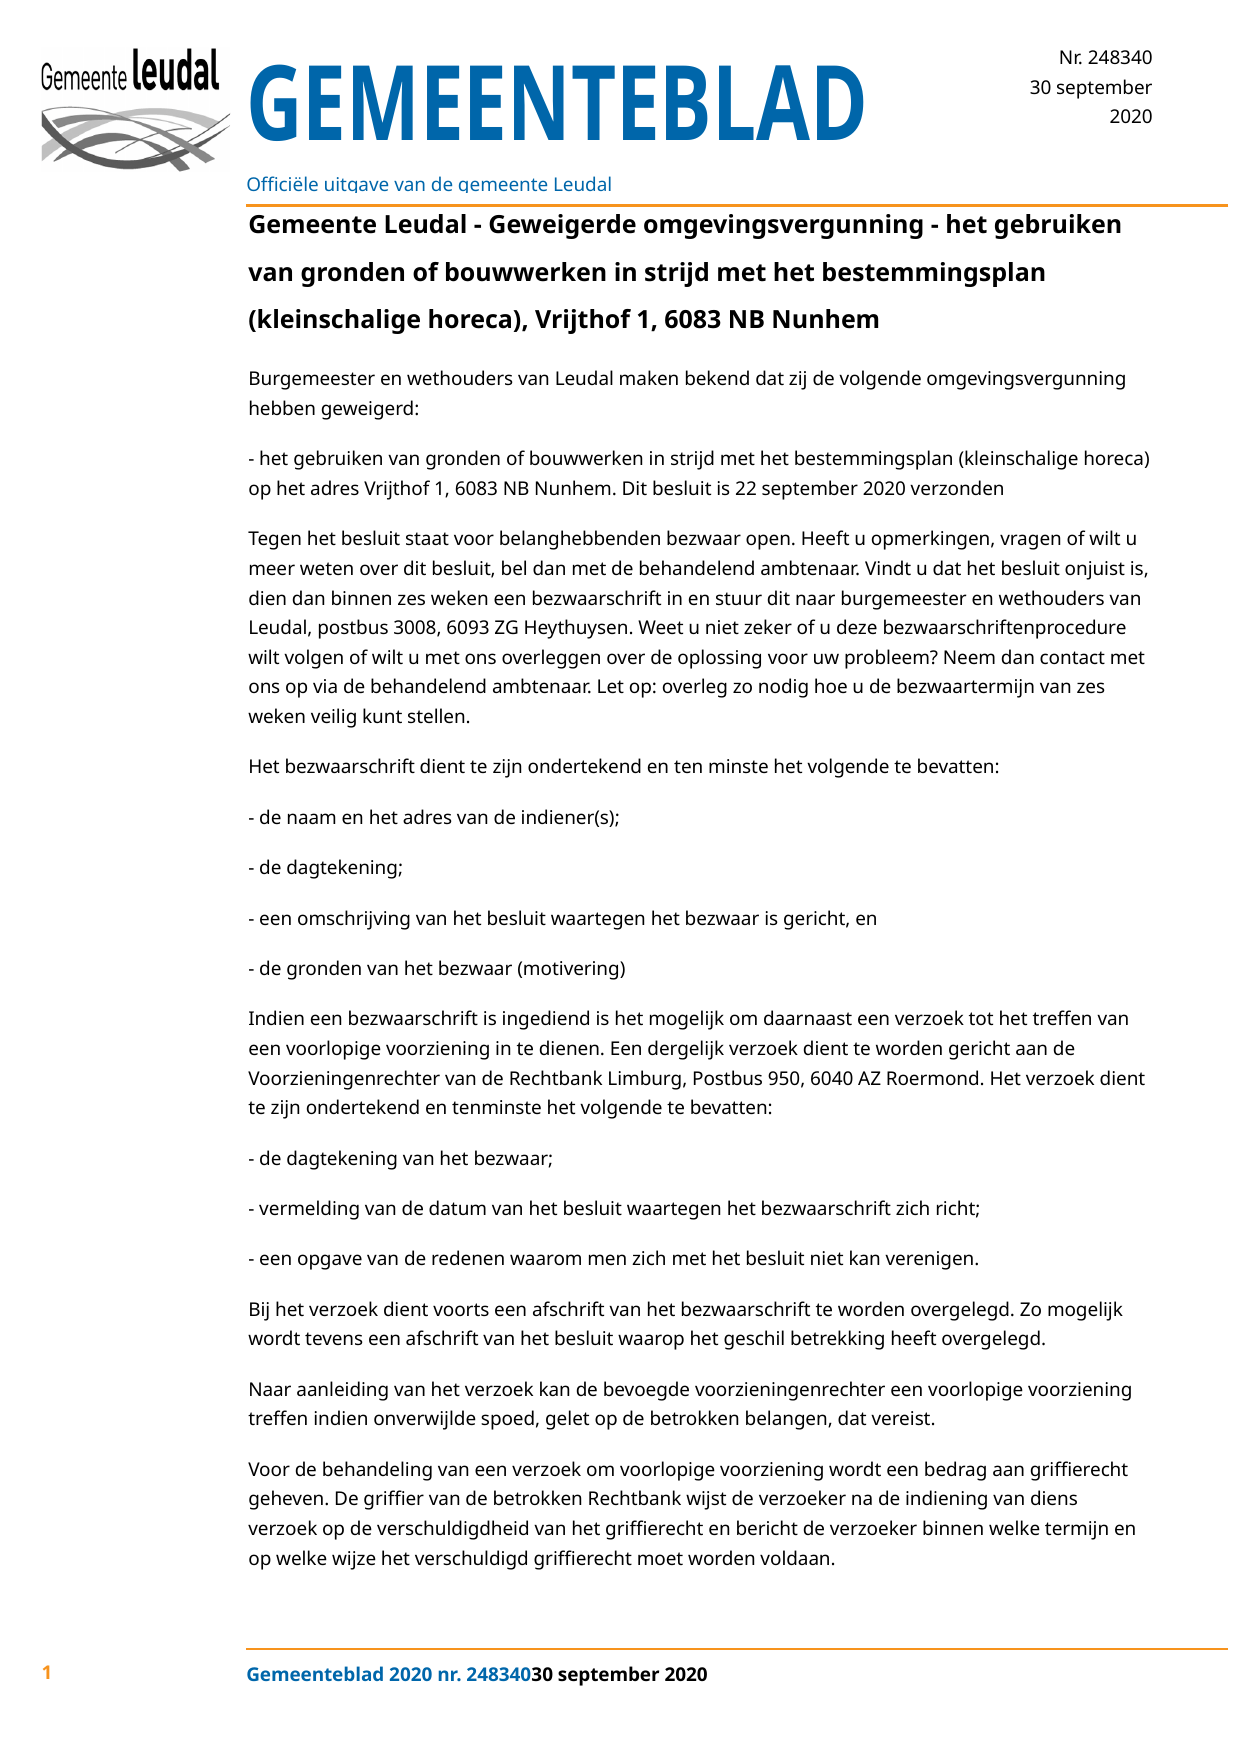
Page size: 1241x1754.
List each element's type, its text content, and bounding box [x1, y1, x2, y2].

text Gemeente Leudal - Geweigerde omgevingsvergunning - het gebruiken van gronden of bouwwerken in strijd met het bestemmingsplan (kleinschalige horeca), Vrijthof 1, 6083 NB Nunhem [248, 207, 1152, 336]
text Tegen het besluit staat voor belanghebbenden bezwaar open. Heeft u opmerkingen, vragen of wilt u meer weten over dit besluit, bel dan met de behandelend ambtenaar. Vindt u dat het besluit onjuist is, dien dan binnen zes weken een bezwaarschrift in en stuur dit naar burgemeester en wethouders van Leudal, postbus 3008, 6093 ZG Heythuysen. Weet u niet zeker of u deze bezwaarschriftenprocedure wilt volgen of wilt u met ons overleggen over de oplossing voor uw probleem? Neem dan contact met ons op via de behandelend ambtenaar. Let op: overleg zo nodig hoe u de bezwaartermijn van zes weken veilig kunt stellen. [248, 526, 1152, 729]
picture [41, 47, 231, 172]
text Naar aanleiding van het verzoek kan de bevoegde voorzieningenrechter een voorlopige voorziening treffen indien onverwijlde spoed, gelet op de betrokken belangen, dat vereist. [248, 1376, 1152, 1431]
text - het gebruiken van gronden of bouwwerken in strijd met het bestemmingsplan (kleinschalige horeca) op het adres Vrijthof 1, 6083 NB Nunhem. Dit besluit is 22 september 2020 verzonden [248, 446, 1152, 501]
text Bij het verzoek dient voorts een afschrift van het bezwaarschrift te worden overgelegd. Zo mogelijk wordt tevens een afschrift van het besluit waarop het geschil betrekking heeft overgelegd. [248, 1296, 1152, 1351]
text - een omschrijving van het besluit waartegen het bezwaar is gericht, en [248, 905, 1152, 930]
text - een opgave van de redenen waarom men zich met het besluit niet kan verenigen. [248, 1246, 1152, 1271]
text Het bezwaarschrift dient te zijn ondertekend en ten minste het volgende te bevatten: [248, 753, 1152, 779]
text - de gronden van het bezwaar (motivering) [248, 955, 1152, 981]
text Indien een bezwaarschrift is ingediend is het mogelijk om daarnaast een verzoek tot het treffen van een voorlopige voorziening in te dienen. Een dergelijk verzoek dient te worden gericht aan de Voorzieningenrechter van de Rechtbank Limburg, Postbus 950, 6040 AZ Roermond. Het verzoek dient te zijn ondertekend en tenminste het volgende te bevatten: [248, 1006, 1152, 1120]
text Voor de behandeling van een verzoek om voorlopige voorziening wordt een bedrag aan griffierecht geheven. De griffier van de betrokken Rechtbank wijst de verzoeker na de indiening van diens verzoek op de verschuldigdheid van het griffierecht en bericht de verzoeker binnen welke termijn en op welke wijze het verschuldigd griffierecht moet worden voldaan. [248, 1456, 1152, 1570]
text Burgemeester en wethouders van Leudal maken bekend dat zij de volgende omgevingsvergunning hebben geweigerd: [248, 366, 1152, 421]
text - de naam en het adres van de indiener(s); [248, 804, 1152, 829]
text - vermelding van de datum van het besluit waartegen het bezwaarschrift zich richt; [248, 1195, 1152, 1221]
text - de dagtekening van het bezwaar; [248, 1145, 1152, 1170]
text - de dagtekening; [248, 854, 1152, 880]
